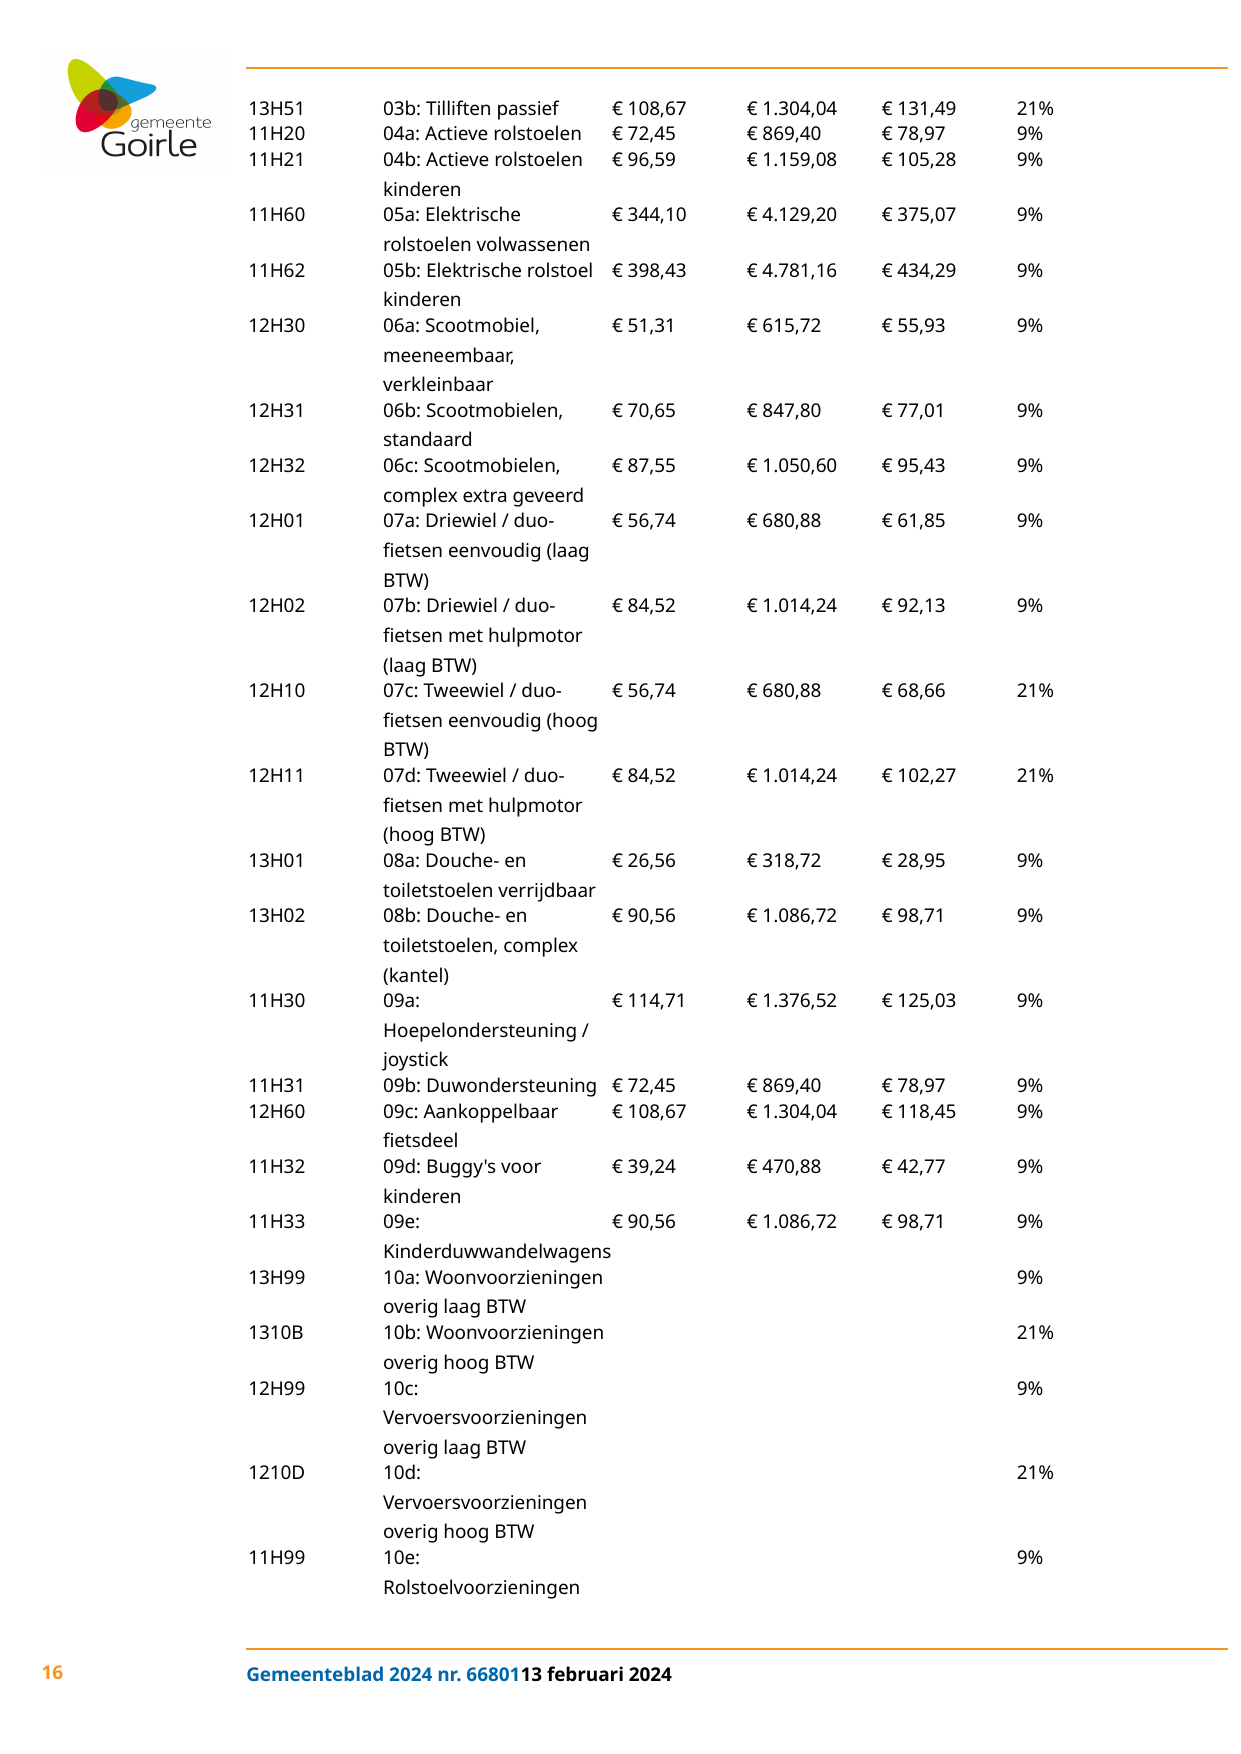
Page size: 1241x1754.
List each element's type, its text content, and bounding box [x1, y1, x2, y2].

table_cell 11H60 [248, 202, 383, 257]
table_cell € 470,88 [747, 1154, 882, 1209]
table_cell 9% [1017, 121, 1152, 146]
table_cell € 869,40 [747, 1073, 882, 1098]
table_cell € 615,72 [747, 312, 882, 397]
table_cell € 434,29 [882, 257, 1017, 312]
table_cell 9% [1017, 903, 1152, 987]
table_cell 12H30 [248, 312, 383, 397]
table_cell € 72,45 [612, 1073, 747, 1098]
table_cell 04b: Actieve rolstoelen kinderen [383, 146, 612, 202]
table_cell 12H10 [248, 678, 383, 762]
table_cell [612, 1264, 747, 1319]
table_cell [882, 1375, 1017, 1459]
table_cell 03b: Tilliften passief [383, 95, 612, 121]
table_cell € 78,97 [882, 1073, 1017, 1098]
table_cell 9% [1017, 508, 1152, 593]
table_cell € 56,74 [612, 508, 747, 593]
table_cell 08a: Douche- en toiletstoelen verrijdbaar [383, 847, 612, 903]
table_cell € 1.159,08 [747, 146, 882, 202]
table_cell 11H32 [248, 1154, 383, 1209]
table_cell 21% [1017, 1460, 1152, 1544]
table_cell € 28,95 [882, 847, 1017, 903]
table_cell [882, 1460, 1017, 1544]
table_cell € 1.086,72 [747, 903, 882, 987]
table_cell 12H11 [248, 763, 383, 847]
table_cell € 114,71 [612, 988, 747, 1072]
table_cell € 680,88 [747, 508, 882, 593]
table_cell 12H99 [248, 1375, 383, 1459]
table_cell 11H31 [248, 1073, 383, 1098]
table_cell € 1.014,24 [747, 593, 882, 677]
table_cell € 680,88 [747, 678, 882, 762]
table_cell € 90,56 [612, 903, 747, 987]
table_cell 11H21 [248, 146, 383, 202]
table_cell 11H30 [248, 988, 383, 1072]
table_cell € 70,65 [612, 397, 747, 452]
table_cell € 84,52 [612, 593, 747, 677]
table_cell € 78,97 [882, 121, 1017, 146]
table_cell 12H31 [248, 397, 383, 452]
table_cell 10d: Vervoersvoorzieningen overig hoog BTW [383, 1460, 612, 1544]
table_cell 9% [1017, 1073, 1152, 1098]
table_cell 9% [1017, 1264, 1152, 1319]
table_cell 9% [1017, 593, 1152, 677]
table_cell 9% [1017, 1545, 1152, 1600]
table_cell € 98,71 [882, 903, 1017, 987]
table_cell 12H01 [248, 508, 383, 593]
table_cell 1310B [248, 1319, 383, 1375]
table_cell 12H02 [248, 593, 383, 677]
table_cell € 84,52 [612, 763, 747, 847]
table_cell € 98,71 [882, 1209, 1017, 1264]
table_cell 9% [1017, 1209, 1152, 1264]
table_cell [612, 1460, 747, 1544]
table_cell [747, 1375, 882, 1459]
table_cell 09e: Kinderduwwandelwagens [383, 1209, 612, 1264]
table_cell € 131,49 [882, 95, 1017, 121]
table_cell 9% [1017, 847, 1152, 903]
table_cell € 1.050,60 [747, 453, 882, 508]
table_cell [747, 1319, 882, 1375]
table_cell 9% [1017, 453, 1152, 508]
table_cell 21% [1017, 763, 1152, 847]
table_cell € 375,07 [882, 202, 1017, 257]
table_cell 05a: Elektrische rolstoelen volwassenen [383, 202, 612, 257]
table_cell € 72,45 [612, 121, 747, 146]
table_cell € 105,28 [882, 146, 1017, 202]
table_cell 9% [1017, 397, 1152, 452]
table_cell € 1.304,04 [747, 95, 882, 121]
table_cell 9% [1017, 312, 1152, 397]
table_cell 09b: Duwondersteuning [383, 1073, 612, 1098]
table_cell € 344,10 [612, 202, 747, 257]
table_cell € 869,40 [747, 121, 882, 146]
table_cell € 108,67 [612, 95, 747, 121]
table_cell 13H51 [248, 95, 383, 121]
table_cell € 4.781,16 [747, 257, 882, 312]
table_cell 07a: Driewiel / duo-fietsen eenvoudig (laag BTW) [383, 508, 612, 593]
table_cell 13H02 [248, 903, 383, 987]
table_cell 11H33 [248, 1209, 383, 1264]
table_cell [882, 1264, 1017, 1319]
table_cell € 118,45 [882, 1098, 1017, 1153]
table_cell 9% [1017, 202, 1152, 257]
table_cell 11H62 [248, 257, 383, 312]
table_cell € 4.129,20 [747, 202, 882, 257]
table_cell 11H20 [248, 121, 383, 146]
table_cell 12H32 [248, 453, 383, 508]
table_cell € 55,93 [882, 312, 1017, 397]
table_cell € 68,66 [882, 678, 1017, 762]
table_cell 09a: Hoepelondersteuning / joystick [383, 988, 612, 1072]
table_cell € 1.376,52 [747, 988, 882, 1072]
table_cell € 77,01 [882, 397, 1017, 452]
table_cell [612, 1375, 747, 1459]
table_cell 07c: Tweewiel / duo-fietsen eenvoudig (hoog BTW) [383, 678, 612, 762]
table_cell [612, 1545, 747, 1600]
table_cell € 1.304,04 [747, 1098, 882, 1153]
table_cell 09d: Buggy's voor kinderen [383, 1154, 612, 1209]
table_cell 9% [1017, 257, 1152, 312]
table_cell 06a: Scootmobiel, meeneembaar, verkleinbaar [383, 312, 612, 397]
table_cell 9% [1017, 1375, 1152, 1459]
table_cell 9% [1017, 1098, 1152, 1153]
table_cell 13H01 [248, 847, 383, 903]
table_cell [747, 1460, 882, 1544]
table_cell 07d: Tweewiel / duo-fietsen met hulpmotor (hoog BTW) [383, 763, 612, 847]
table_cell 9% [1017, 146, 1152, 202]
table_cell € 42,77 [882, 1154, 1017, 1209]
table_cell 9% [1017, 1154, 1152, 1209]
table_cell € 96,59 [612, 146, 747, 202]
table_cell € 39,24 [612, 1154, 747, 1209]
table_cell 10c: Vervoersvoorzieningen overig laag BTW [383, 1375, 612, 1459]
table_cell 10b: Woonvoorzieningen overig hoog BTW [383, 1319, 612, 1375]
table_cell [747, 1264, 882, 1319]
table_cell € 1.014,24 [747, 763, 882, 847]
table_cell 09c: Aankoppelbaar fietsdeel [383, 1098, 612, 1153]
table_cell € 51,31 [612, 312, 747, 397]
table_cell 21% [1017, 678, 1152, 762]
table_cell 9% [1017, 988, 1152, 1072]
table_cell [747, 1545, 882, 1600]
table_cell [882, 1319, 1017, 1375]
table_cell € 108,67 [612, 1098, 747, 1153]
table_cell € 61,85 [882, 508, 1017, 593]
table_cell 04a: Actieve rolstoelen [383, 121, 612, 146]
table_cell [882, 1545, 1017, 1600]
table_cell 10e: Rolstoelvoorzieningen [383, 1545, 612, 1600]
table_cell € 125,03 [882, 988, 1017, 1072]
table_cell € 1.086,72 [747, 1209, 882, 1264]
table_cell € 26,56 [612, 847, 747, 903]
table_cell € 318,72 [747, 847, 882, 903]
table_cell 21% [1017, 95, 1152, 121]
table_cell € 56,74 [612, 678, 747, 762]
table_cell € 102,27 [882, 763, 1017, 847]
table_cell 1210D [248, 1460, 383, 1544]
table_cell 07b: Driewiel / duo-fietsen met hulpmotor (laag BTW) [383, 593, 612, 677]
picture [41, 47, 231, 172]
table_cell 05b: Elektrische rolstoel kinderen [383, 257, 612, 312]
table_cell 06b: Scootmobielen, standaard [383, 397, 612, 452]
table_cell 12H60 [248, 1098, 383, 1153]
table_cell € 847,80 [747, 397, 882, 452]
table_cell € 92,13 [882, 593, 1017, 677]
table_cell 13H99 [248, 1264, 383, 1319]
table_cell 10a: Woonvoorzieningen overig laag BTW [383, 1264, 612, 1319]
table_cell 21% [1017, 1319, 1152, 1375]
table_cell € 87,55 [612, 453, 747, 508]
table_cell 06c: Scootmobielen, complex extra geveerd [383, 453, 612, 508]
table_cell [612, 1319, 747, 1375]
table_cell 08b: Douche- en toiletstoelen, complex (kantel) [383, 903, 612, 987]
table_cell 11H99 [248, 1545, 383, 1600]
table_cell € 95,43 [882, 453, 1017, 508]
table_cell € 90,56 [612, 1209, 747, 1264]
table_cell € 398,43 [612, 257, 747, 312]
